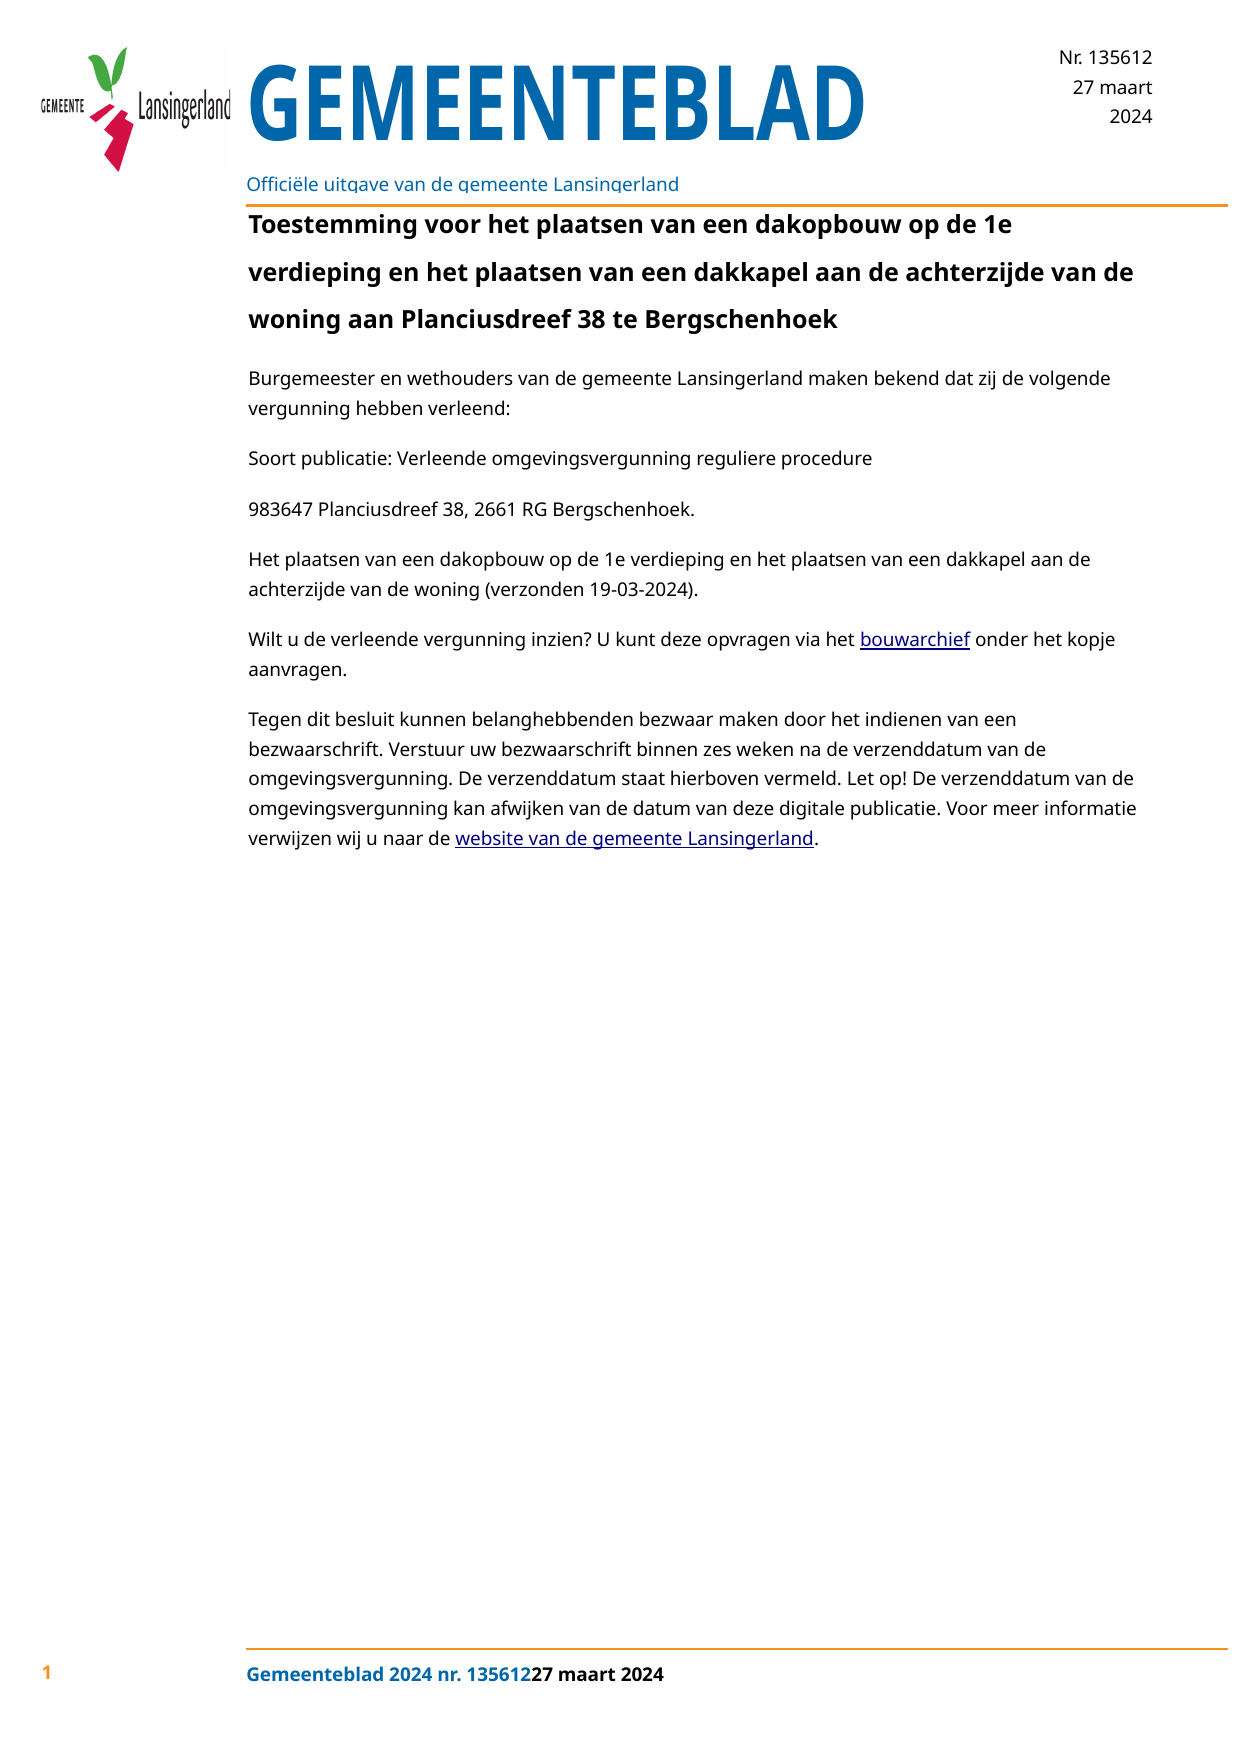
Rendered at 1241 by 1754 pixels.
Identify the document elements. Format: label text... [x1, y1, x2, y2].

text Toestemming voor het plaatsen van een dakopbouw op de 1e verdieping en het plaatsen van een dakkapel aan de achterzijde van de woning aan Planciusdreef 38 te Bergschenhoek [248, 207, 1152, 336]
picture [41, 47, 231, 172]
text Soort publicatie: Verleende omgevingsvergunning reguliere procedure [248, 446, 1152, 471]
text Het plaatsen van een dakopbouw op de 1e verdieping en het plaatsen van een dakkapel aan de achterzijde van de woning (verzonden 19-03-2024). [248, 546, 1152, 602]
text Tegen dit besluit kunnen belanghebbenden bezwaar maken door het indienen van een bezwaarschrift. Verstuur uw bezwaarschrift binnen zes weken na de verzenddatum van de omgevingsvergunning. De verzenddatum staat hierboven vermeld. Let op! De verzenddatum van de omgevingsvergunning kan afwijken van de datum van deze digitale publicatie. Voor meer informatie verwijzen wij u naar de website van de gemeente Lansingerland. [248, 706, 1152, 850]
text Wilt u de verleende vergunning inzien? U kunt deze opvragen via het bouwarchief onder het kopje aanvragen. [248, 626, 1152, 682]
text Burgemeester en wethouders van de gemeente Lansingerland maken bekend dat zij de volgende vergunning hebben verleend: [248, 366, 1152, 421]
text 983647 Planciusdreef 38, 2661 RG Bergschenhoek. [248, 496, 1152, 522]
